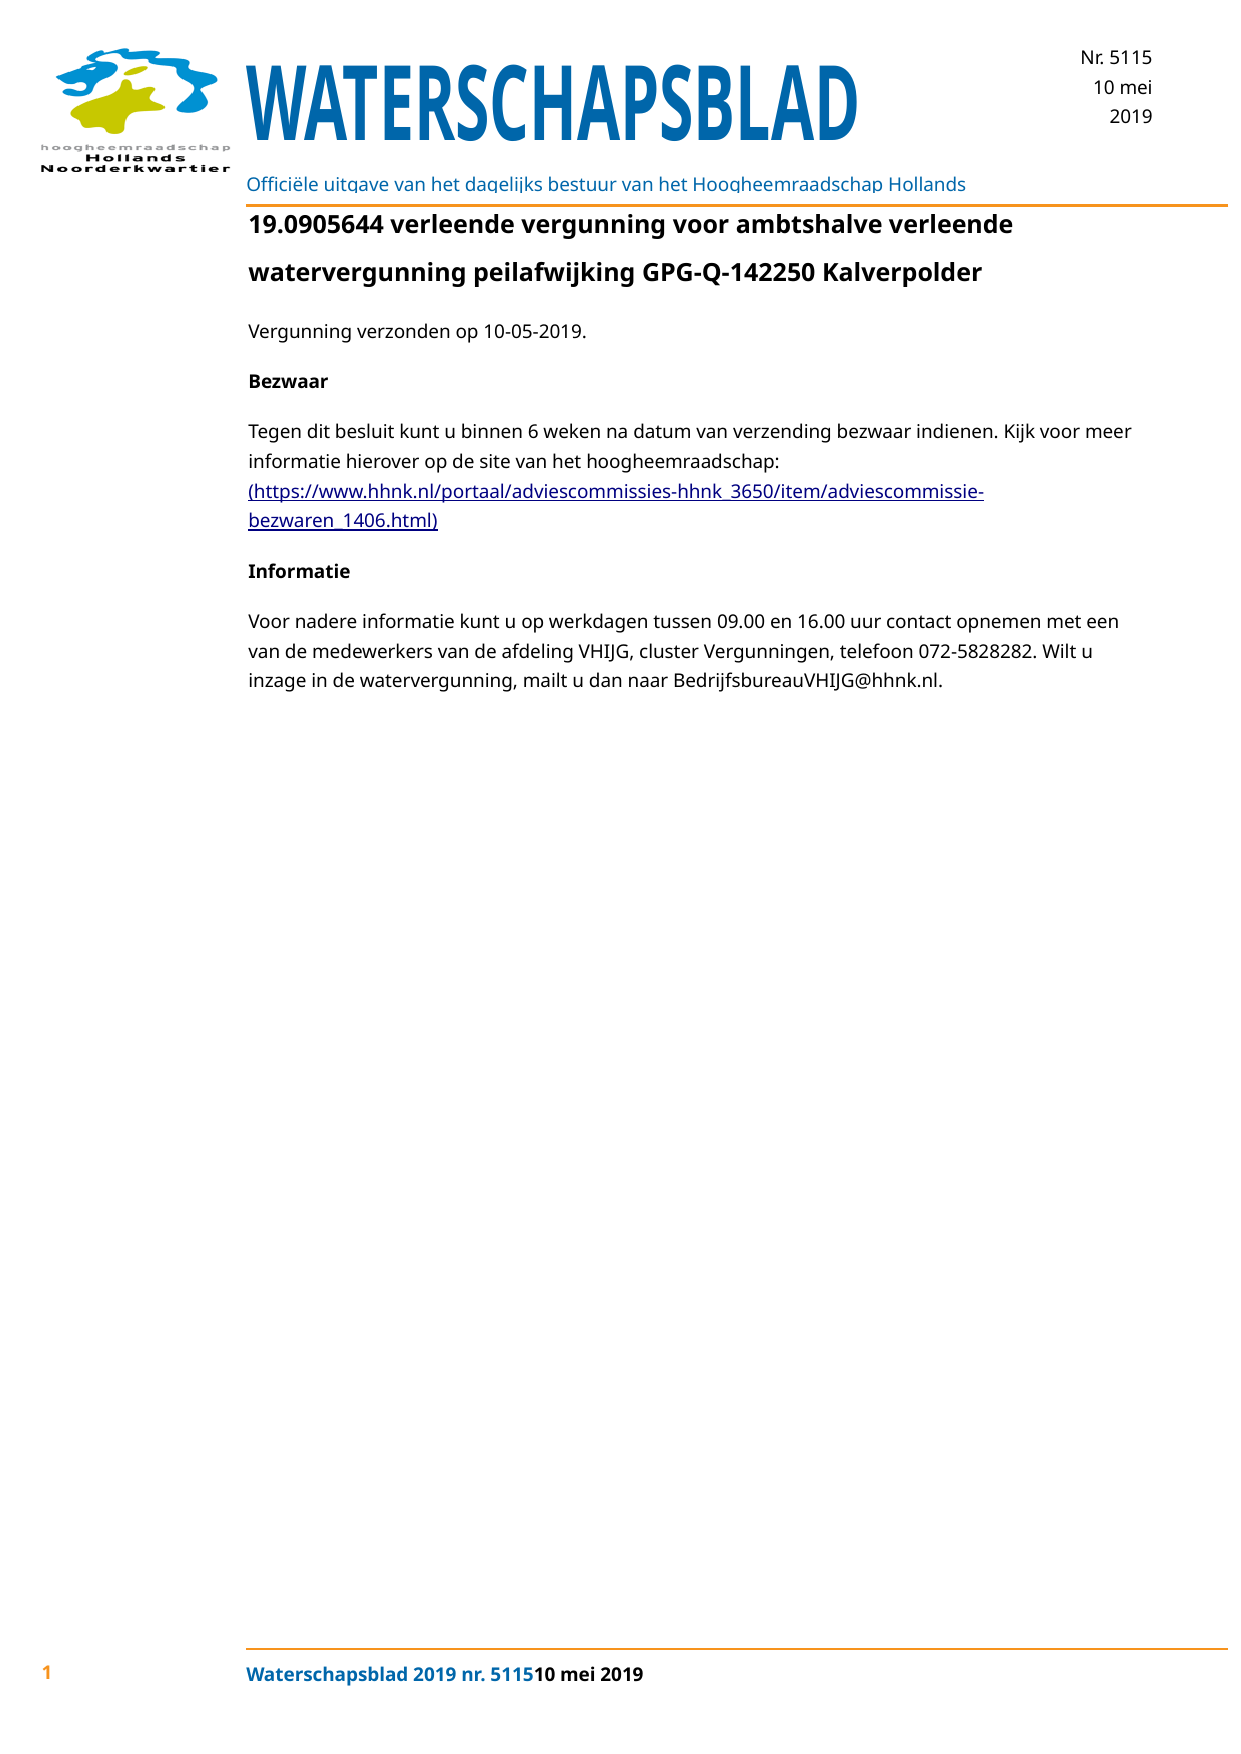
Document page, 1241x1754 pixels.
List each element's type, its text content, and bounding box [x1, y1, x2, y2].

text Vergunning verzonden op 10-05-2019. [248, 318, 1152, 344]
text Tegen dit besluit kunt u binnen 6 weken na datum van verzending bezwaar indienen. Kijk voor meer informatie hierover op de site van het hoogheemraadschap: (https://www.hhnk.nl/portaal/adviescommissies-hhnk_3650/item/adviescommissie-bezwaren_1406.html) [248, 419, 1152, 533]
text Bezwaar [248, 368, 1152, 394]
text Voor nadere informatie kunt u op werkdagen tussen 09.00 en 16.00 uur contact opnemen met een van de medewerkers van de afdeling VHIJG, cluster Vergunningen, telefoon 072-5828282. Wilt u inzage in de watervergunning, mailt u dan naar BedrijfsbureauVHIJG@hhnk.nl. [248, 608, 1152, 693]
text Informatie [248, 558, 1152, 584]
text 19.0905644 verleende vergunning voor ambtshalve verleende watervergunning peilafwijking GPG-Q-142250 Kalverpolder [248, 207, 1152, 288]
picture [41, 47, 231, 172]
